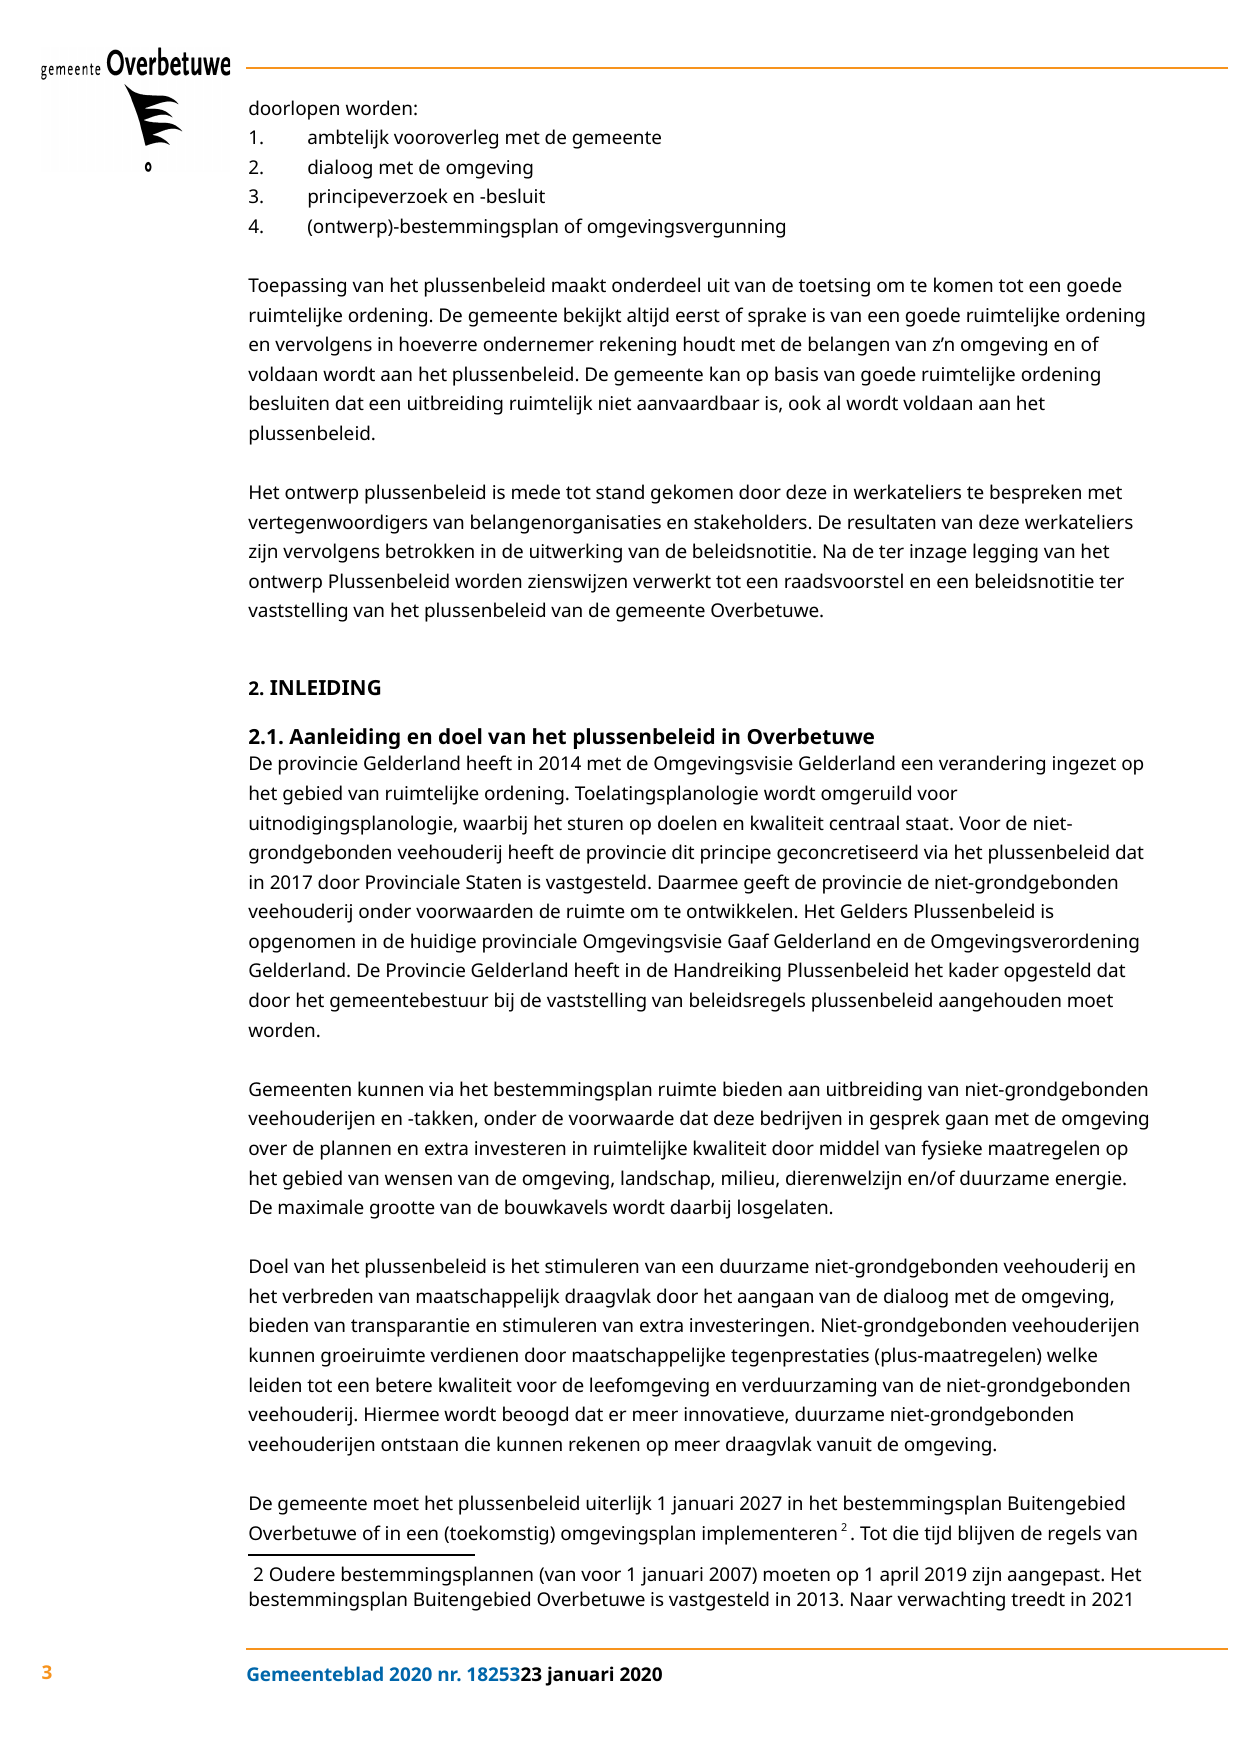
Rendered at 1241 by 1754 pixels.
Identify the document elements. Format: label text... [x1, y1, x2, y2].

picture [41, 47, 231, 172]
text 2.1. Aanleiding en doel van het plussenbeleid in Overbetuwe [248, 722, 1152, 751]
list ambtelijk vooroverleg met de gemeente [248, 124, 1152, 150]
list principeverzoek en -besluit [248, 183, 1152, 209]
text Toepassing van het plussenbeleid maakt onderdeel uit van de toetsing om te komen tot een goede ruimtelijke ordening. De gemeente bekijkt altijd eerst of sprake is van een goede ruimtelijke ordening en vervolgens in hoeverre ondernemer rekening houdt met de belangen van z’n omgeving en of voldaan wordt aan het plussenbeleid. De gemeente kan op basis van goede ruimtelijke ordening besluiten dat een uitbreiding ruimtelijk niet aanvaardbaar is, ook al wordt voldaan aan het plussenbeleid. [248, 272, 1152, 446]
text Gemeenten kunnen via het bestemmingsplan ruimte bieden aan uitbreiding van niet-grondgebonden veehouderijen en -takken, onder de voorwaarde dat deze bedrijven in gesprek gaan met de omgeving over de plannen en extra investeren in ruimtelijke kwaliteit door middel van fysieke maatregelen op het gebied van wensen van de omgeving, landschap, milieu, dierenwelzijn en/of duurzame energie. De maximale grootte van de bouwkavels wordt daarbij losgelaten. [248, 1076, 1152, 1220]
text De provincie Gelderland heeft in 2014 met de Omgevingsvisie Gelderland een verandering ingezet op het gebied van ruimtelijke ordening. Toelatingsplanologie wordt omgeruild voor uitnodigingsplanologie, waarbij het sturen op doelen en kwaliteit centraal staat. Voor de niet-grondgebonden veehouderij heeft de provincie dit principe geconcretiseerd via het plussenbeleid dat in 2017 door Provinciale Staten is vastgesteld. Daarmee geeft de provincie de niet-grondgebonden veehouderij onder voorwaarden de ruimte om te ontwikkelen. Het Gelders Plussenbeleid is opgenomen in de huidige provinciale Omgevingsvisie Gaaf Gelderland en de Omgevingsverordening Gelderland. De Provincie Gelderland heeft in de Handreiking Plussenbeleid het kader opgesteld dat door het gemeentebestuur bij de vaststelling van beleidsregels plussenbeleid aangehouden moet worden. [248, 751, 1152, 1043]
text Oudere bestemmingsplannen (van voor 1 januari 2007) moeten op 1 april 2019 zijn aangepast. Het bestemmingsplan Buitengebied Overbetuwe is vastgesteld in 2013. Naar verwachting treedt in 2021 [248, 1561, 1152, 1612]
text De gemeente moet het plussenbeleid uiterlijk 1 januari 2027 in het bestemmingsplan Buitengebied Overbetuwe of in een (toekomstig) omgevingsplan implementeren. Tot die tijd blijven de regels van [248, 1490, 1152, 1546]
text Het ontwerp plussenbeleid is mede tot stand gekomen door deze in werkateliers te bespreken met vertegenwoordigers van belangenorganisaties en stakeholders. De resultaten van deze werkateliers zijn vervolgens betrokken in de uitwerking van de beleidsnotitie. Na de ter inzage legging van het ontwerp Plussenbeleid worden zienswijzen verwerkt tot een raadsvoorstel en een beleidsnotitie ter vaststelling van het plussenbeleid van de gemeente Overbetuwe. [248, 479, 1152, 623]
text doorlopen worden: [248, 95, 1152, 121]
list dialoog met de omgeving [248, 154, 1152, 180]
text Doel van het plussenbeleid is het stimuleren van een duurzame niet-grondgebonden veehouderij en het verbreden van maatschappelijk draagvlak door het aangaan van de dialoog met de omgeving, bieden van transparantie en stimuleren van extra investeringen. Niet-grondgebonden veehouderijen kunnen groeiruimte verdienen door maatschappelijke tegenprestaties (plus-maatregelen) welke leiden tot een betere kwaliteit voor de leefomgeving en verduurzaming van de niet-grondgebonden veehouderij. Hiermee wordt beoogd dat er meer innovatieve, duurzame niet-grondgebonden veehouderijen ontstaan die kunnen rekenen op meer draagvlak vanuit de omgeving. [248, 1253, 1152, 1457]
text 2. INLEIDING [248, 673, 1152, 701]
list (ontwerp)-bestemmingsplan of omgevingsvergunning [248, 213, 1152, 239]
